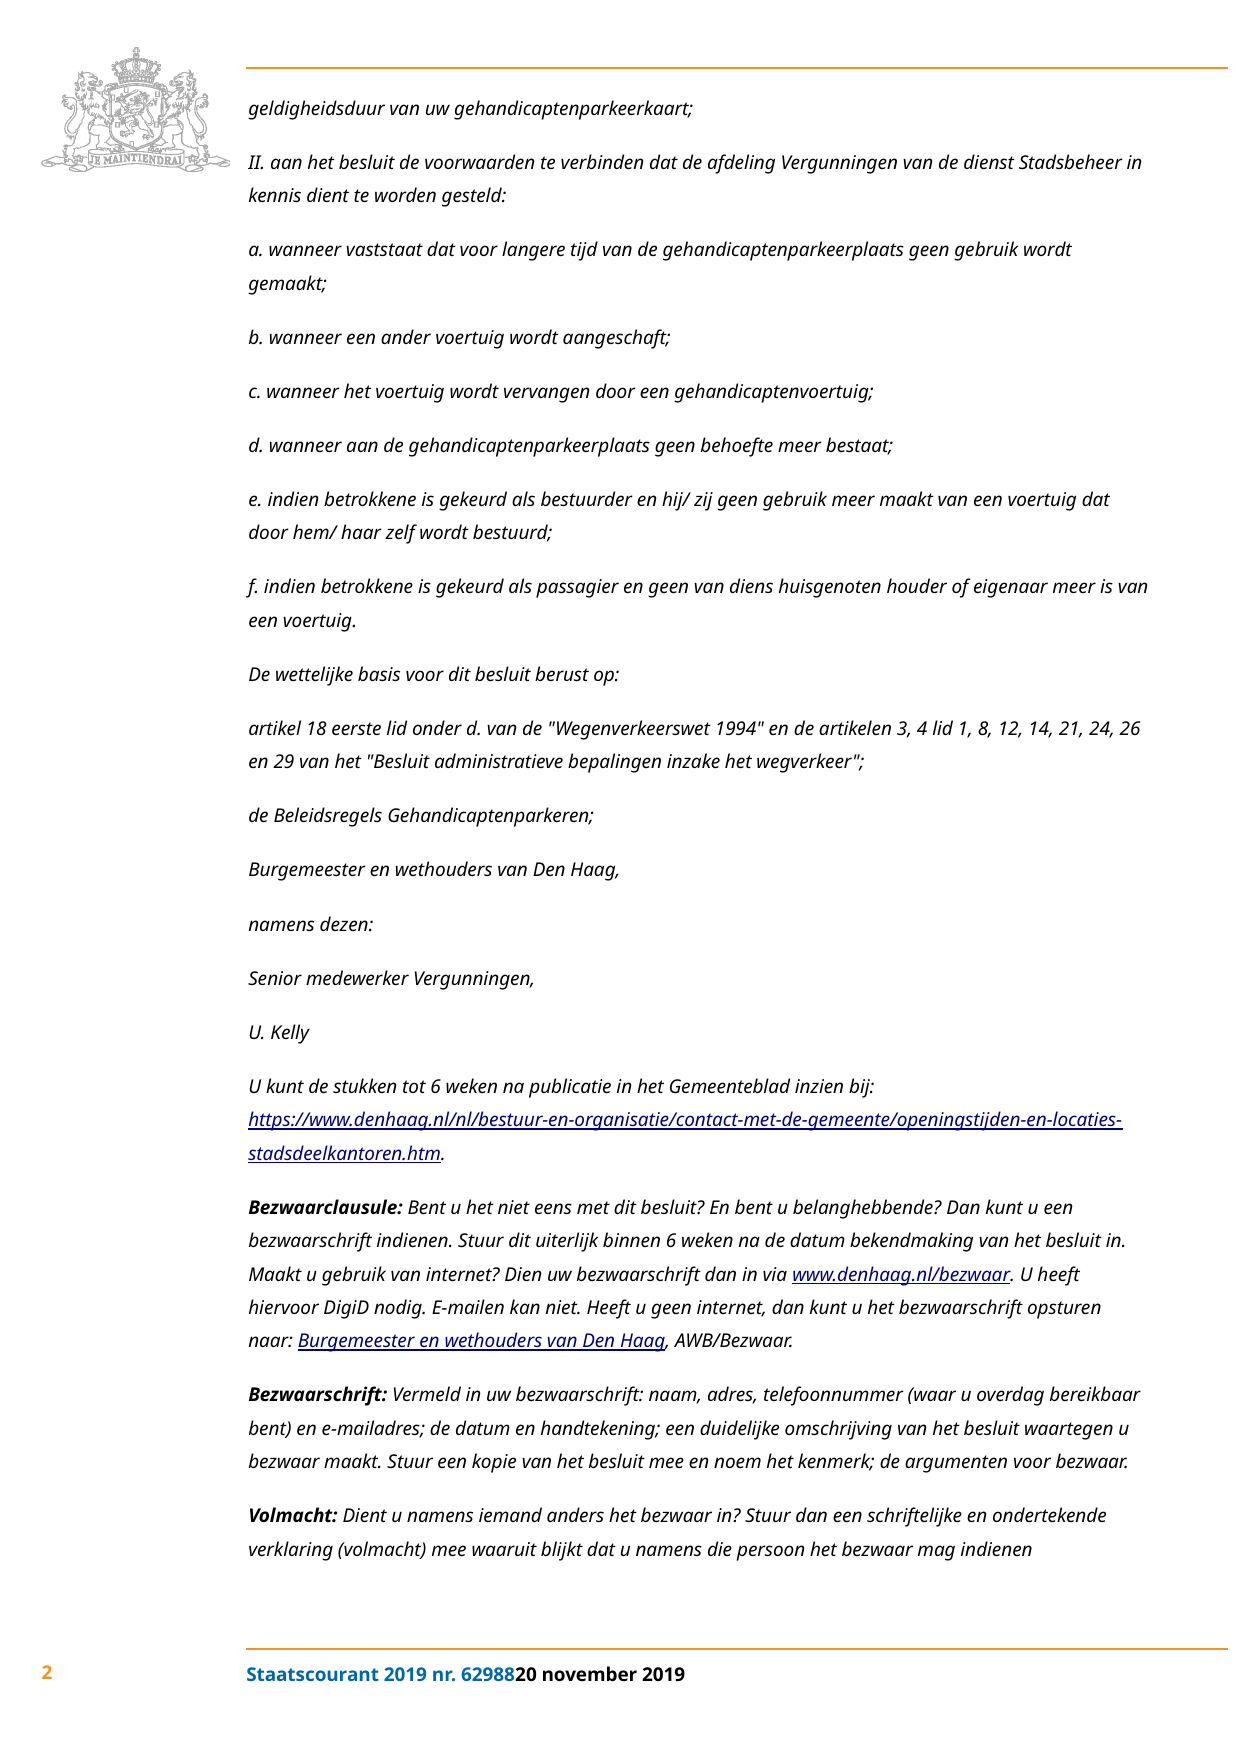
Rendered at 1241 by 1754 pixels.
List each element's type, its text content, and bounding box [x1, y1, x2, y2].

text Senior medewerker Vergunningen, [248, 965, 1152, 991]
text e. indien betrokkene is gekeurd als bestuurder en hij/ zij geen gebruik meer maakt van een voertuig dat door hem/ haar zelf wordt bestuurd; [248, 486, 1152, 545]
text f. indien betrokkene is gekeurd als passagier en geen van diens huisgenoten houder of eigenaar meer is van een voertuig. [248, 573, 1152, 633]
text Volmacht: Dient u namens iemand anders het bezwaar in? Stuur dan een schriftelijke en ondertekende verklaring (volmacht) mee waaruit blijkt dat u namens die persoon het bezwaar mag indienen [248, 1503, 1152, 1562]
text de Beleidsregels Gehandicaptenparkeren; [248, 803, 1152, 828]
text a. wanneer vaststaat dat voor langere tijd van de gehandicaptenparkeerplaats geen gebruik wordt gemaakt; [248, 236, 1152, 296]
text d. wanneer aan de gehandicaptenparkeerplaats geen behoefte meer bestaat; [248, 432, 1152, 458]
text Bezwaarschrift: Vermeld in uw bezwaarschrift: naam, adres, telefoonnummer (waar u overdag bereikbaar bent) en e-mailadres; de datum en handtekening; een duidelijke omschrijving van het besluit waartegen u bezwaar maakt. Stuur een kopie van het besluit mee en noem het kenmerk; de argumenten voor bezwaar. [248, 1382, 1152, 1474]
text namens dezen: [248, 911, 1152, 936]
picture [41, 47, 231, 172]
text artikel 18 eerste lid onder d. van de "Wegenverkeerswet 1994" en de artikelen 3, 4 lid 1, 8, 12, 14, 21, 24, 26 en 29 van het "Besluit administratieve bepalingen inzake het wegverkeer"; [248, 715, 1152, 774]
text Burgemeester en wethouders van Den Haag, [248, 857, 1152, 882]
text U kunt de stukken tot 6 weken na publicatie in het Gemeenteblad inzien bij: https://www.denhaag.nl/nl/bestuur-en-organisatie/contact-met-de-gemeente/openingstijden-en-locaties-stadsdeelkantoren.htm. [248, 1073, 1152, 1166]
text c. wanneer het voertuig wordt vervangen door een gehandicaptenvoertuig; [248, 378, 1152, 404]
text U. Kelly [248, 1019, 1152, 1044]
text Bezwaarclausule: Bent u het niet eens met dit besluit? En bent u belanghebbende? Dan kunt u een bezwaarschrift indienen. Stuur dit uiterlijk binnen 6 weken na de datum bekendmaking van het besluit in. Maakt u gebruik van internet? Dien uw bezwaarschrift dan in via www.denhaag.nl/bezwaar. U heeft hiervoor DigiD nodig. E-mailen kan niet. Heeft u geen internet, dan kunt u het bezwaarschrift opsturen naar: Burgemeester en wethouders van Den Haag, AWB/Bezwaar. [248, 1194, 1152, 1353]
text De wettelijke basis voor dit besluit berust op: [248, 661, 1152, 687]
text geldigheidsduur van uw gehandicaptenparkeerkaart; [248, 95, 1152, 121]
text II. aan het besluit de voorwaarden te verbinden dat de afdeling Vergunningen van de dienst Stadsbeheer in kennis dient te worden gesteld: [248, 149, 1152, 208]
text b. wanneer een ander voertuig wordt aangeschaft; [248, 324, 1152, 349]
